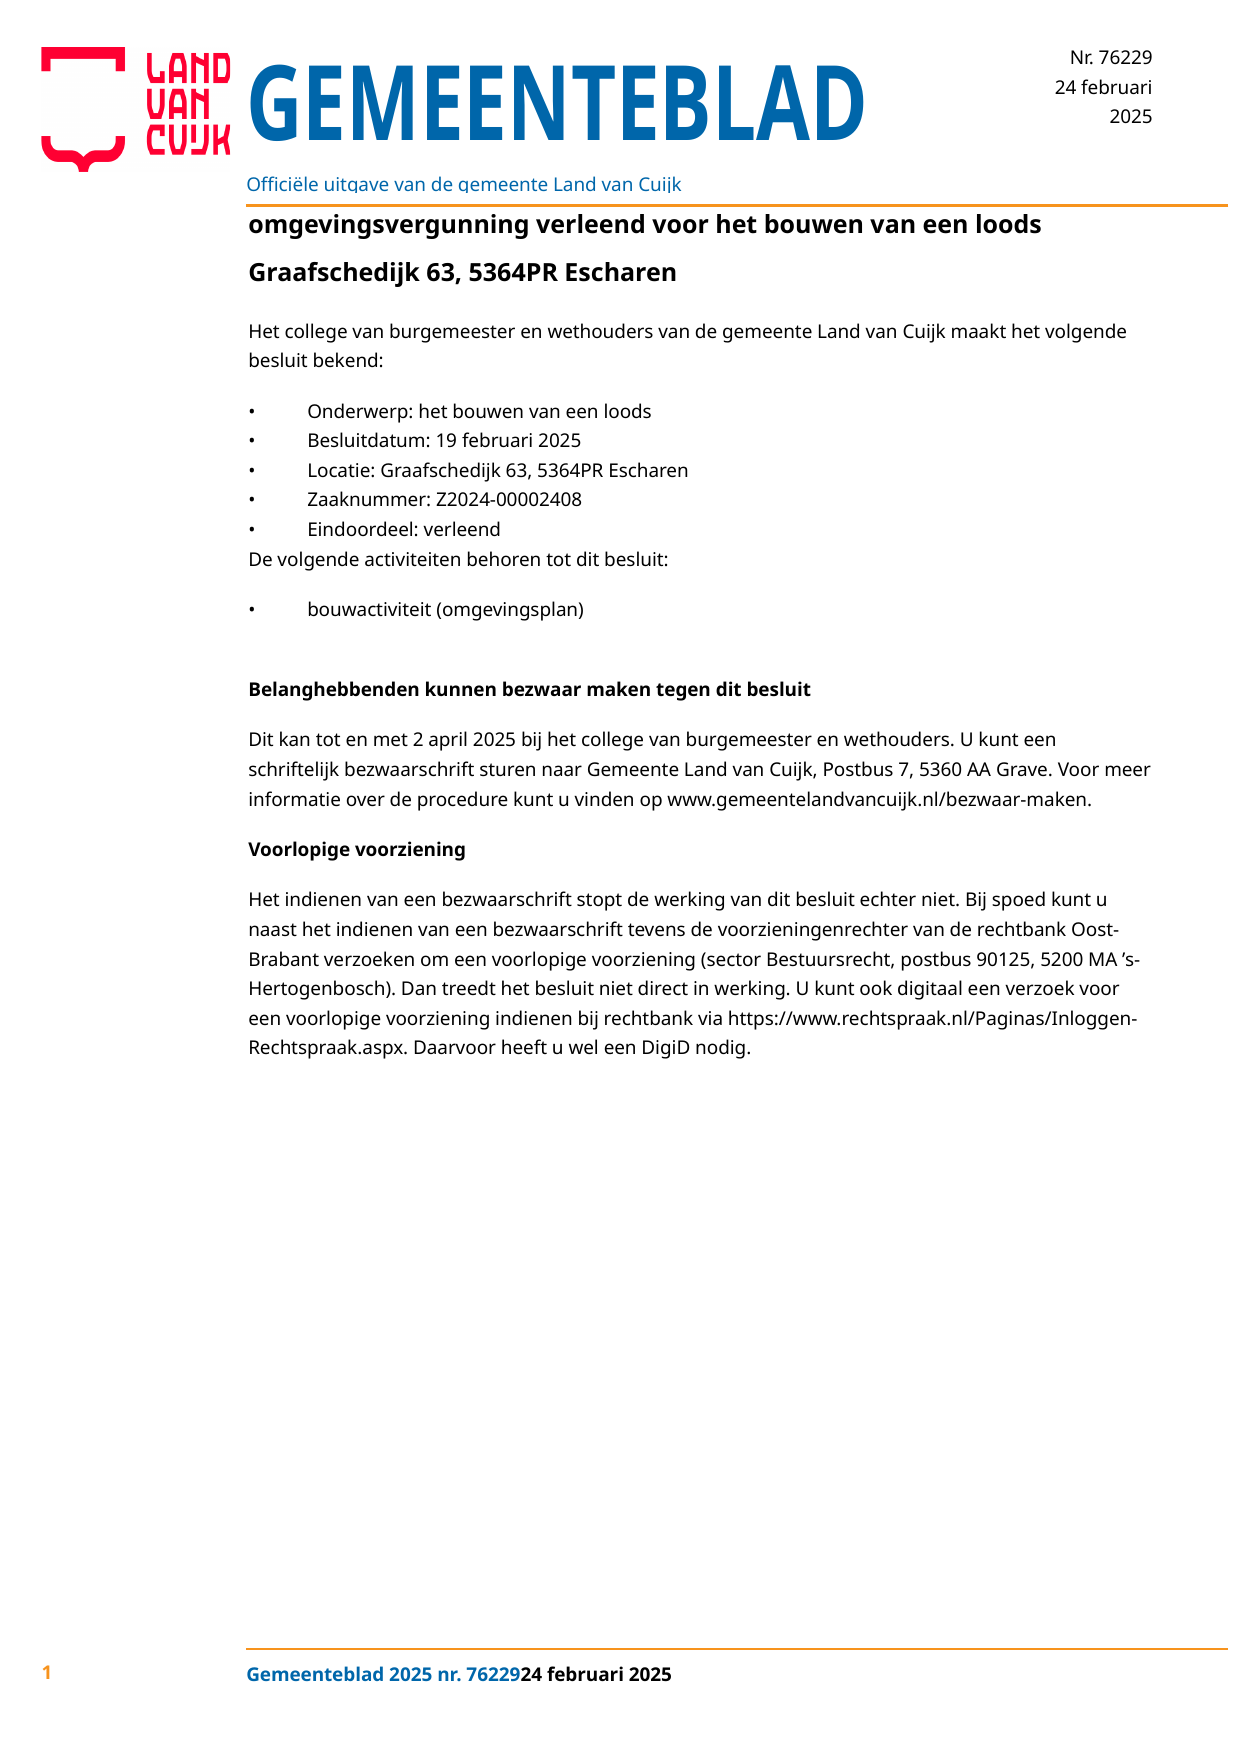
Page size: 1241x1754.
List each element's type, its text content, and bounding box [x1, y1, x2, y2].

list Eindoordeel: verleend [248, 516, 1152, 542]
list bouwactiviteit (omgevingsplan) [248, 596, 1152, 622]
list Besluitdatum: 19 februari 2025 [248, 427, 1152, 453]
picture [41, 47, 231, 172]
text Dit kan tot en met 2 april 2025 bij het college van burgemeester en wethouders. U kunt een schriftelijk bezwaarschrift sturen naar Gemeente Land van Cuijk, Postbus 7, 5360 AA Grave. Voor meer informatie over de procedure kunt u vinden op www.gemeentelandvancuijk.nl/bezwaar-maken. [248, 727, 1152, 812]
list Onderwerp: het bouwen van een loods [248, 398, 1152, 424]
text Het college van burgemeester en wethouders van de gemeente Land van Cuijk maakt het volgende besluit bekend: [248, 318, 1152, 373]
list Zaaknummer: Z2024-00002408 [248, 487, 1152, 512]
text Belanghebbenden kunnen bezwaar maken tegen dit besluit [248, 676, 1152, 702]
text omgevingsvergunning verleend voor het bouwen van een loods Graafschedijk 63, 5364PR Escharen [248, 207, 1152, 288]
text Het indienen van een bezwaarschrift stopt de werking van dit besluit echter niet. Bij spoed kunt u naast het indienen van een bezwaarschrift tevens de voorzieningenrechter van de rechtbank Oost-Brabant verzoeken om een voorlopige voorziening (sector Bestuursrecht, postbus 90125, 5200 MA ’s-Hertogenbosch). Dan treedt het besluit niet direct in werking. U kunt ook digitaal een verzoek voor een voorlopige voorziening indienen bij rechtbank via https://www.rechtspraak.nl/Paginas/Inloggen-Rechtspraak.aspx. Daarvoor heeft u wel een DigiD nodig. [248, 887, 1152, 1060]
text De volgende activiteiten behoren tot dit besluit: [248, 546, 1152, 572]
list Locatie: Graafschedijk 63, 5364PR Escharen [248, 457, 1152, 483]
text Voorlopige voorziening [248, 836, 1152, 862]
